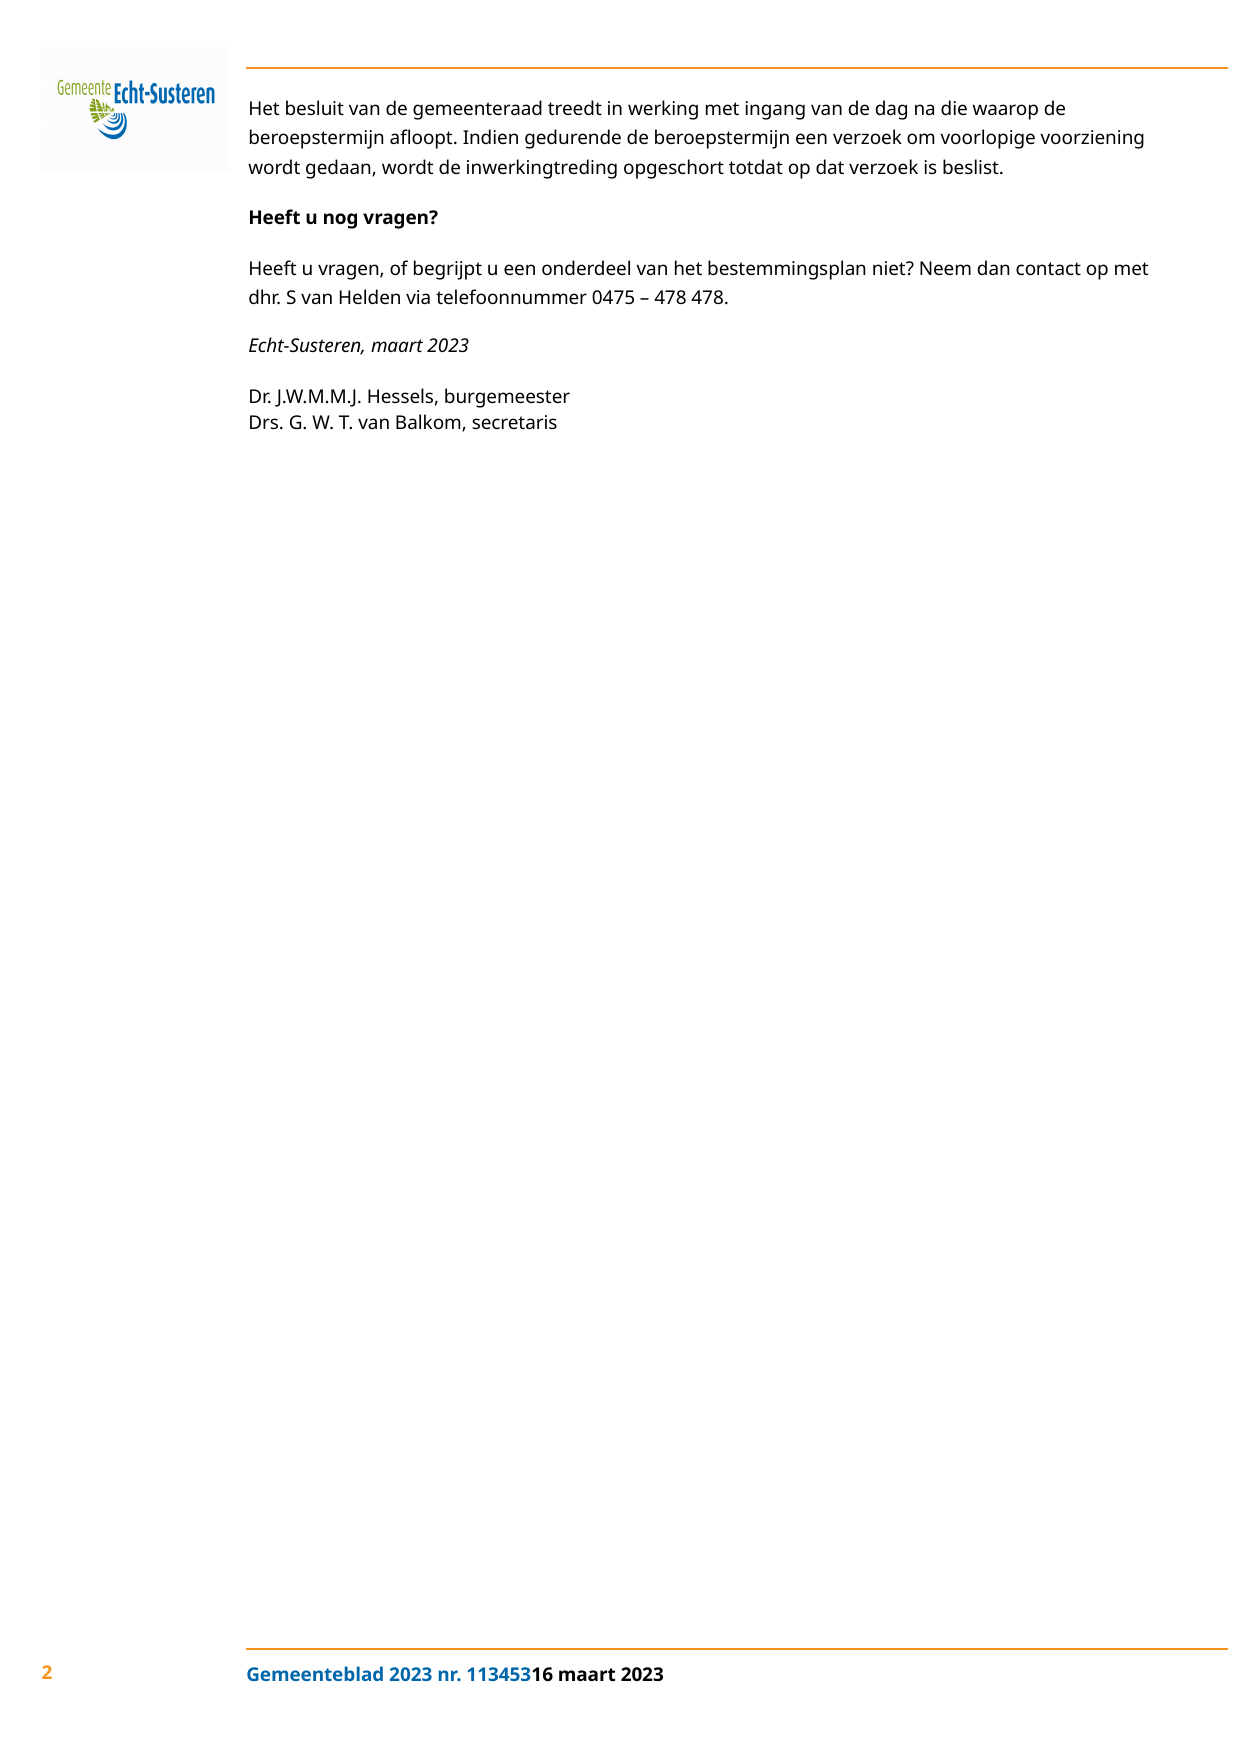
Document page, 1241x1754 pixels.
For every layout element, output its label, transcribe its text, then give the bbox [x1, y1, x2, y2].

text Echt-Susteren, maart 2023 [248, 332, 1152, 358]
text Dr. J.W.M.M.J. Hessels, burgemeester [248, 384, 1152, 409]
text Heeft u nog vragen? [248, 204, 1152, 230]
text Heeft u vragen, of begrijpt u een onderdeel van het bestemmingsplan niet? Neem dan contact op met dhr. S van Helden via telefoonnummer 0475 – 478 478. [248, 255, 1152, 310]
text Het besluit van de gemeenteraad treedt in werking met ingang van de dag na die waarop de beroepstermijn afloopt. Indien gedurende de beroepstermijn een verzoek om voorlopige voorziening wordt gedaan, wordt de inwerkingtreding opgeschort totdat op dat verzoek is beslist. [248, 95, 1152, 180]
text Drs. G. W. T. van Balkom, secretaris [248, 409, 1152, 435]
picture [41, 47, 231, 172]
